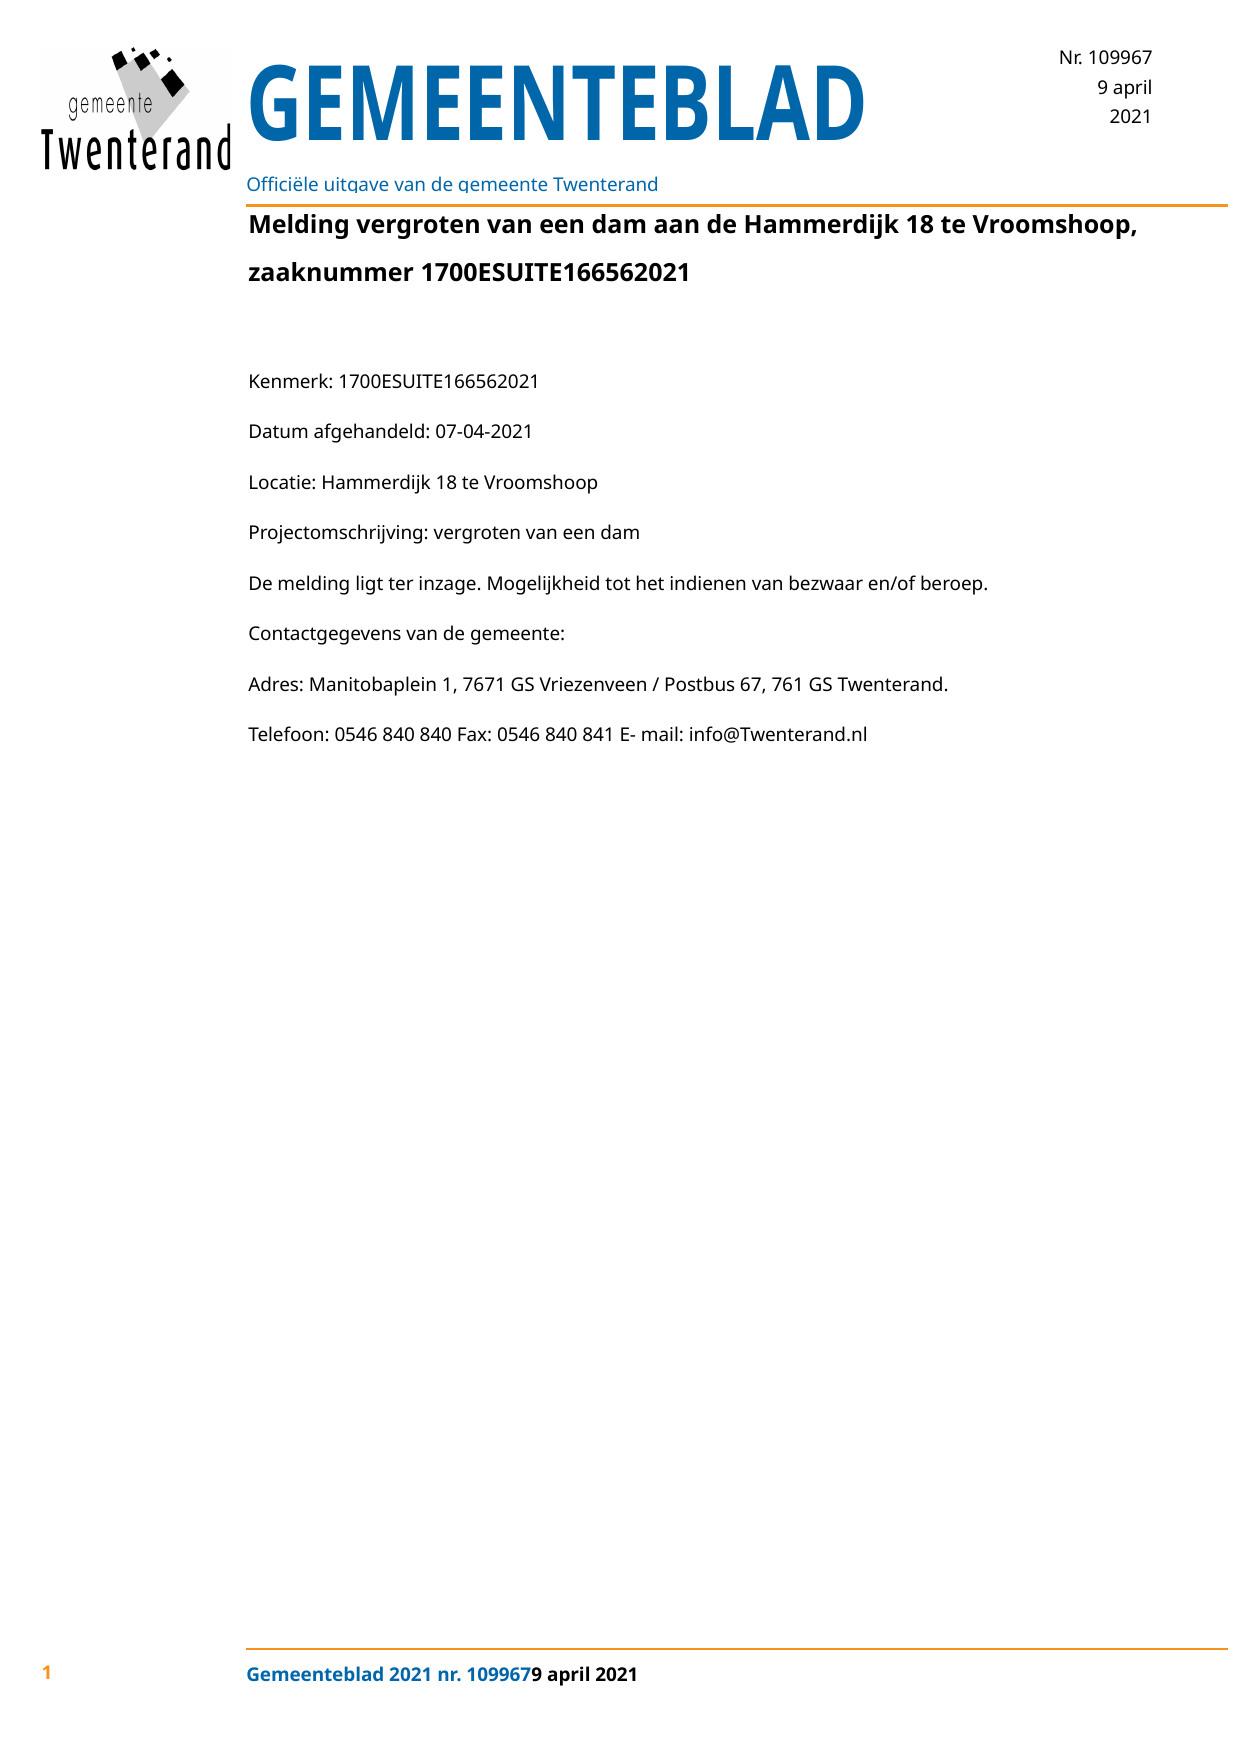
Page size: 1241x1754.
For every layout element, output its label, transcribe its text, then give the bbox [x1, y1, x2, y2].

text Kenmerk: 1700ESUITE166562021 [248, 368, 1152, 394]
text Locatie: Hammerdijk 18 te Vroomshoop [248, 469, 1152, 495]
text De melding ligt ter inzage. Mogelijkheid tot het indienen van bezwaar en/of beroep. [248, 570, 1152, 596]
picture [41, 47, 231, 172]
text Datum afgehandeld: 07-04-2021 [248, 419, 1152, 444]
text Telefoon: 0546 840 840 Fax: 0546 840 841 E- mail: info@Twenterand.nl [248, 721, 1152, 747]
text Adres: Manitobaplein 1, 7671 GS Vriezenveen / Postbus 67, 761 GS Twenterand. [248, 671, 1152, 697]
text Projectomschrijving: vergroten van een dam [248, 519, 1152, 545]
text Contactgegevens van de gemeente: [248, 620, 1152, 646]
text Melding vergroten van een dam aan de Hammerdijk 18 te Vroomshoop, zaaknummer 1700ESUITE166562021 [248, 207, 1152, 288]
